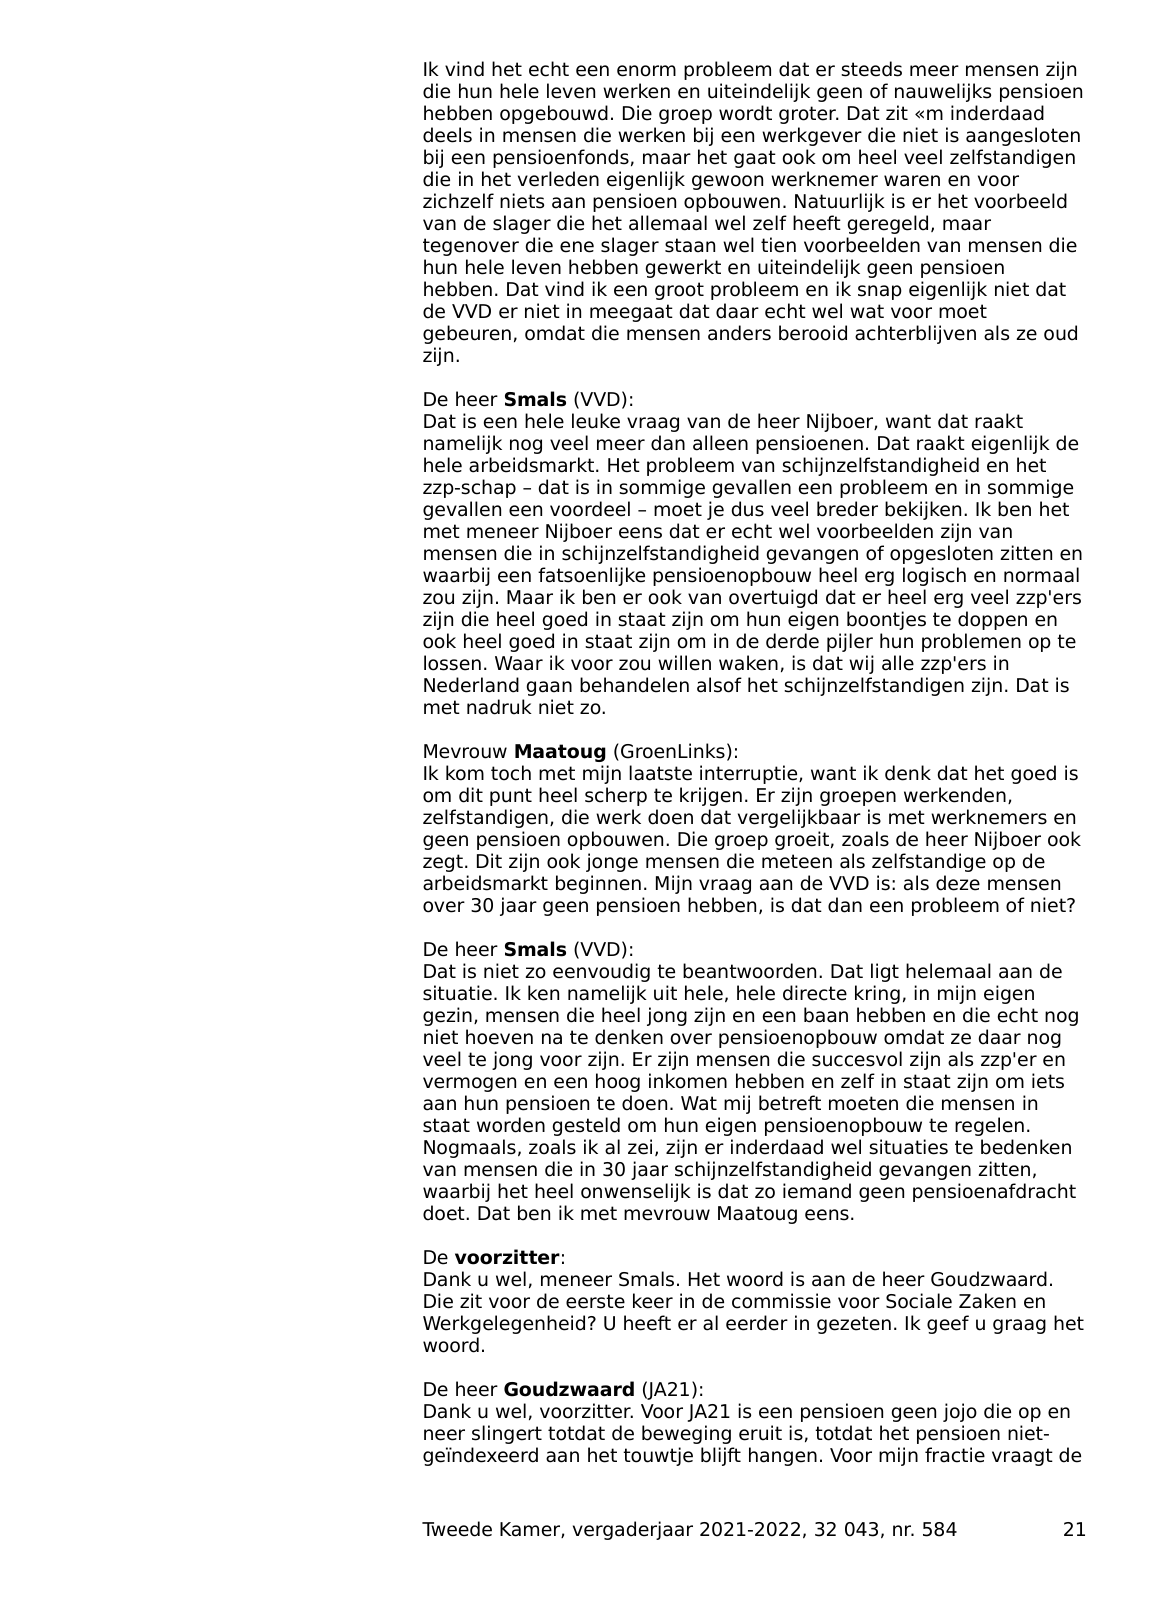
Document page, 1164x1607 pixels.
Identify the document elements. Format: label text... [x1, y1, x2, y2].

text Ik kom toch met mijn laatste interruptie, want ik denk dat het goed is om dit punt heel scherp te krijgen. Er zijn groepen werkenden, zelfstandigen, die werk doen dat vergelijkbaar is met werknemers en geen pensioen opbouwen. Die groep groeit, zoals de heer Nijboer ook zegt. Dit zijn ook jonge mensen die meteen als zelfstandige op de arbeidsmarkt beginnen. Mijn vraag aan de VVD is: als deze mensen over 30 jaar geen pensioen hebben, is dat dan een probleem of niet? [422, 763, 1087, 917]
text Mevrouw Maatoug (GroenLinks): [422, 741, 1087, 763]
text Dat is niet zo eenvoudig te beantwoorden. Dat ligt helemaal aan de situatie. Ik ken namelijk uit hele, hele directe kring, in mijn eigen gezin, mensen die heel jong zijn en een baan hebben en die echt nog niet hoeven na te denken over pensioenopbouw omdat ze daar nog veel te jong voor zijn. Er zijn mensen die succesvol zijn als zzp'er en vermogen en een hoog inkomen hebben en zelf in staat zijn om iets aan hun pensioen te doen. Wat mij betreft moeten die mensen in staat worden gesteld om hun eigen pensioenopbouw te regelen. Nogmaals, zoals ik al zei, zijn er inderdaad wel situaties te bedenken van mensen die in 30 jaar schijnzelfstandigheid gevangen zitten, waarbij het heel onwenselijk is dat zo iemand geen pensioenafdracht doet. Dat ben ik met mevrouw Maatoug eens. [422, 961, 1087, 1224]
text De heer Smals (VVD): [422, 389, 1087, 411]
text Ik vind het echt een enorm probleem dat er steeds meer mensen zijn die hun hele leven werken en uiteindelijk geen of nauwelijks pensioen hebben opgebouwd. Die groep wordt groter. Dat zit «m inderdaad deels in mensen die werken bij een werkgever die niet is aangesloten bij een pensioenfonds, maar het gaat ook om heel veel zelfstandigen die in het verleden eigenlijk gewoon werknemer waren en voor zichzelf niets aan pensioen opbouwen. Natuurlijk is er het voorbeeld van de slager die het allemaal wel zelf heeft geregeld, maar tegenover die ene slager staan wel tien voorbeelden van mensen die hun hele leven hebben gewerkt en uiteindelijk geen pensioen hebben. Dat vind ik een groot probleem en ik snap eigenlijk niet dat de VVD er niet in meegaat dat daar echt wel wat voor moet gebeuren, omdat die mensen anders berooid achterblijven als ze oud zijn. [422, 59, 1087, 367]
text De heer Smals (VVD): [422, 939, 1087, 961]
text De voorzitter: [422, 1247, 1087, 1269]
text Dank u wel, voorzitter. Voor JA21 is een pensioen geen jojo die op en neer slingert totdat de beweging eruit is, totdat het pensioen niet-geïndexeerd aan het touwtje blijft hangen. Voor mijn fractie vraagt de [422, 1401, 1087, 1467]
text Dank u wel, meneer Smals. Het woord is aan de heer Goudzwaard. Die zit voor de eerste keer in de commissie voor Sociale Zaken en Werkgelegenheid? U heeft er al eerder in gezeten. Ik geef u graag het woord. [422, 1269, 1087, 1357]
text De heer Goudzwaard (JA21): [422, 1379, 1087, 1401]
text Dat is een hele leuke vraag van de heer Nijboer, want dat raakt namelijk nog veel meer dan alleen pensioenen. Dat raakt eigenlijk de hele arbeidsmarkt. Het probleem van schijnzelfstandigheid en het zzp-schap – dat is in sommige gevallen een probleem en in sommige gevallen een voordeel – moet je dus veel breder bekijken. Ik ben het met meneer Nijboer eens dat er echt wel voorbeelden zijn van mensen die in schijnzelfstandigheid gevangen of opgesloten zitten en waarbij een fatsoenlijke pensioenopbouw heel erg logisch en normaal zou zijn. Maar ik ben er ook van overtuigd dat er heel erg veel zzp'ers zijn die heel goed in staat zijn om hun eigen boontjes te doppen en ook heel goed in staat zijn om in de derde pijler hun problemen op te lossen. Waar ik voor zou willen waken, is dat wij alle zzp'ers in Nederland gaan behandelen alsof het schijnzelfstandigen zijn. Dat is met nadruk niet zo. [422, 411, 1087, 719]
